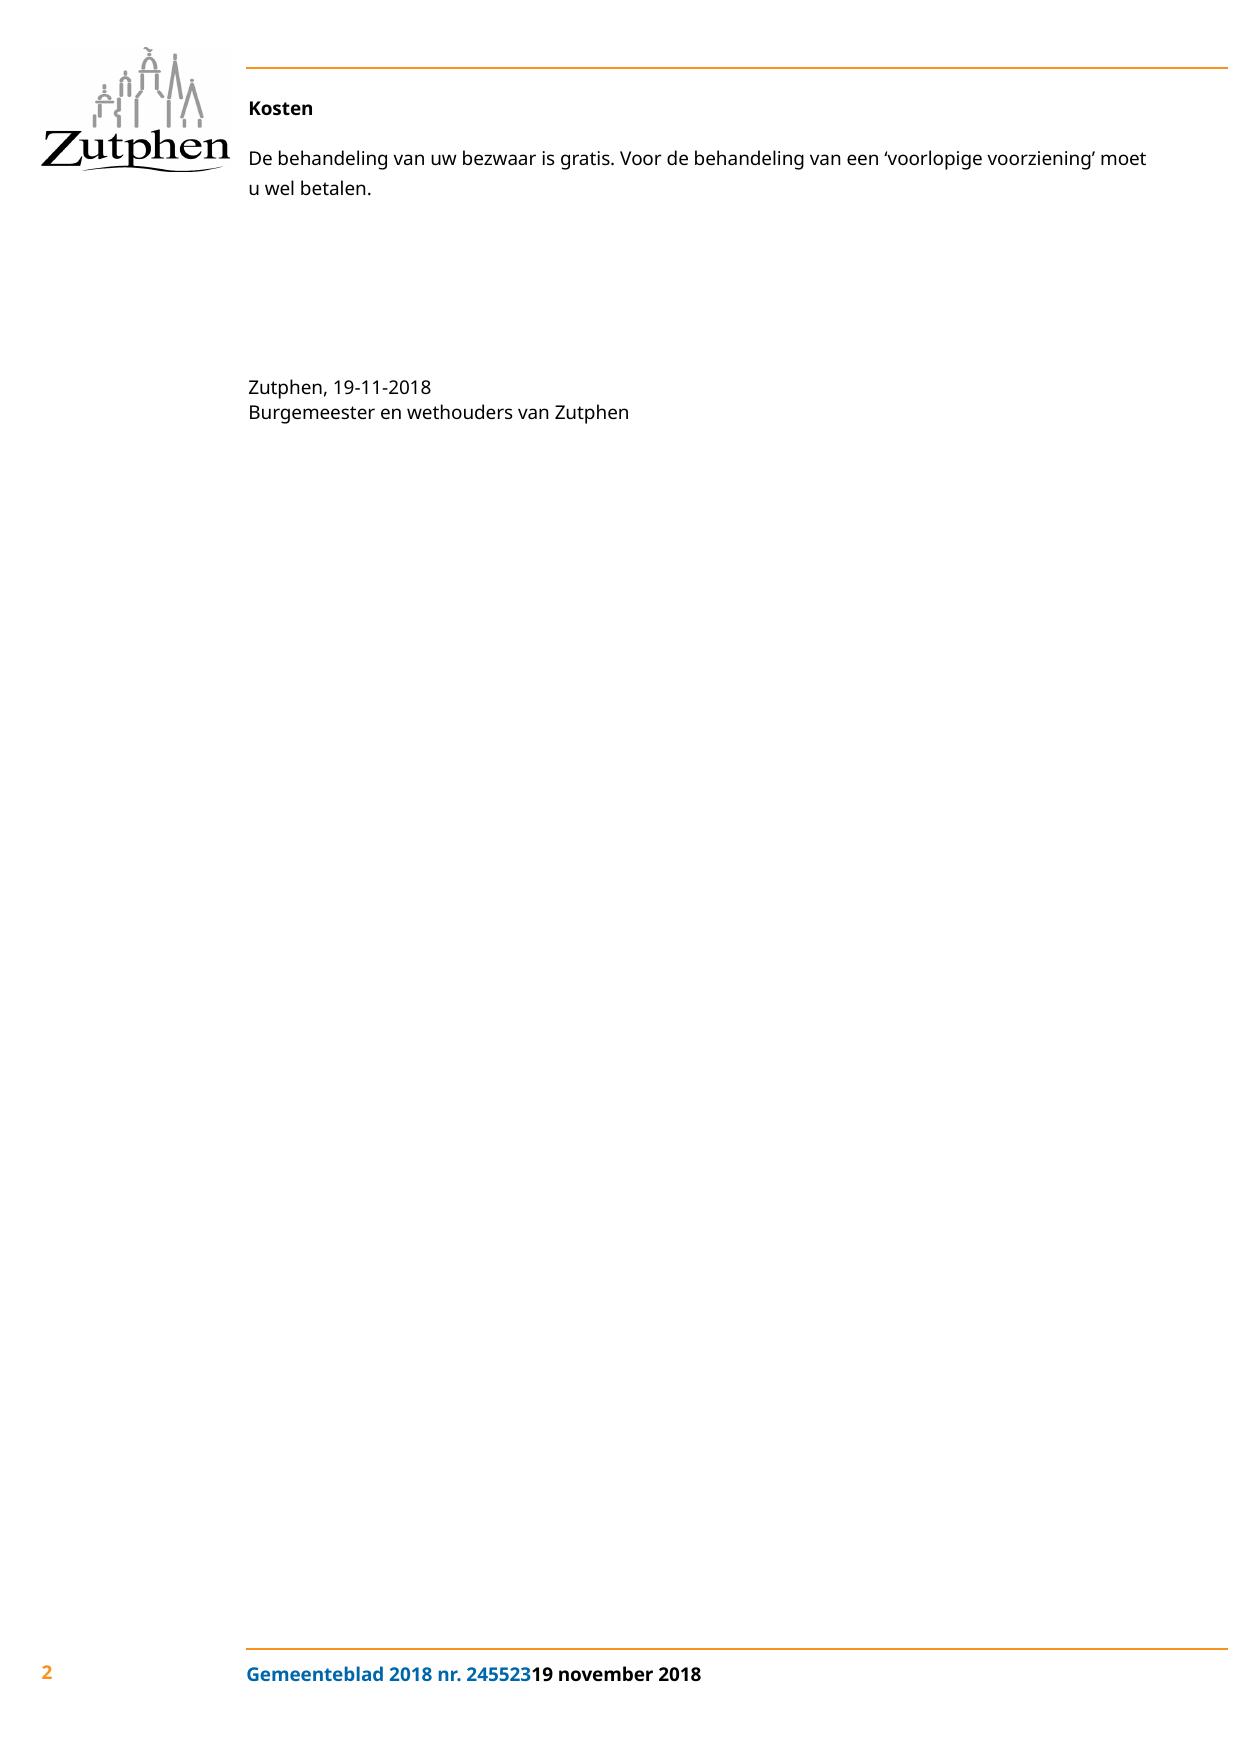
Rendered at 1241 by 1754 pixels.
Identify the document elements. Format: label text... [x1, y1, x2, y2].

text Zutphen, 19-11-2018 [248, 374, 1152, 399]
picture [41, 47, 231, 172]
text Burgemeester en wethouders van Zutphen [248, 399, 1152, 425]
text De behandeling van uw bezwaar is gratis. Voor de behandeling van een ‘voorlopige voorziening’ moet u wel betalen. [248, 145, 1152, 201]
text Kosten [248, 95, 1152, 121]
